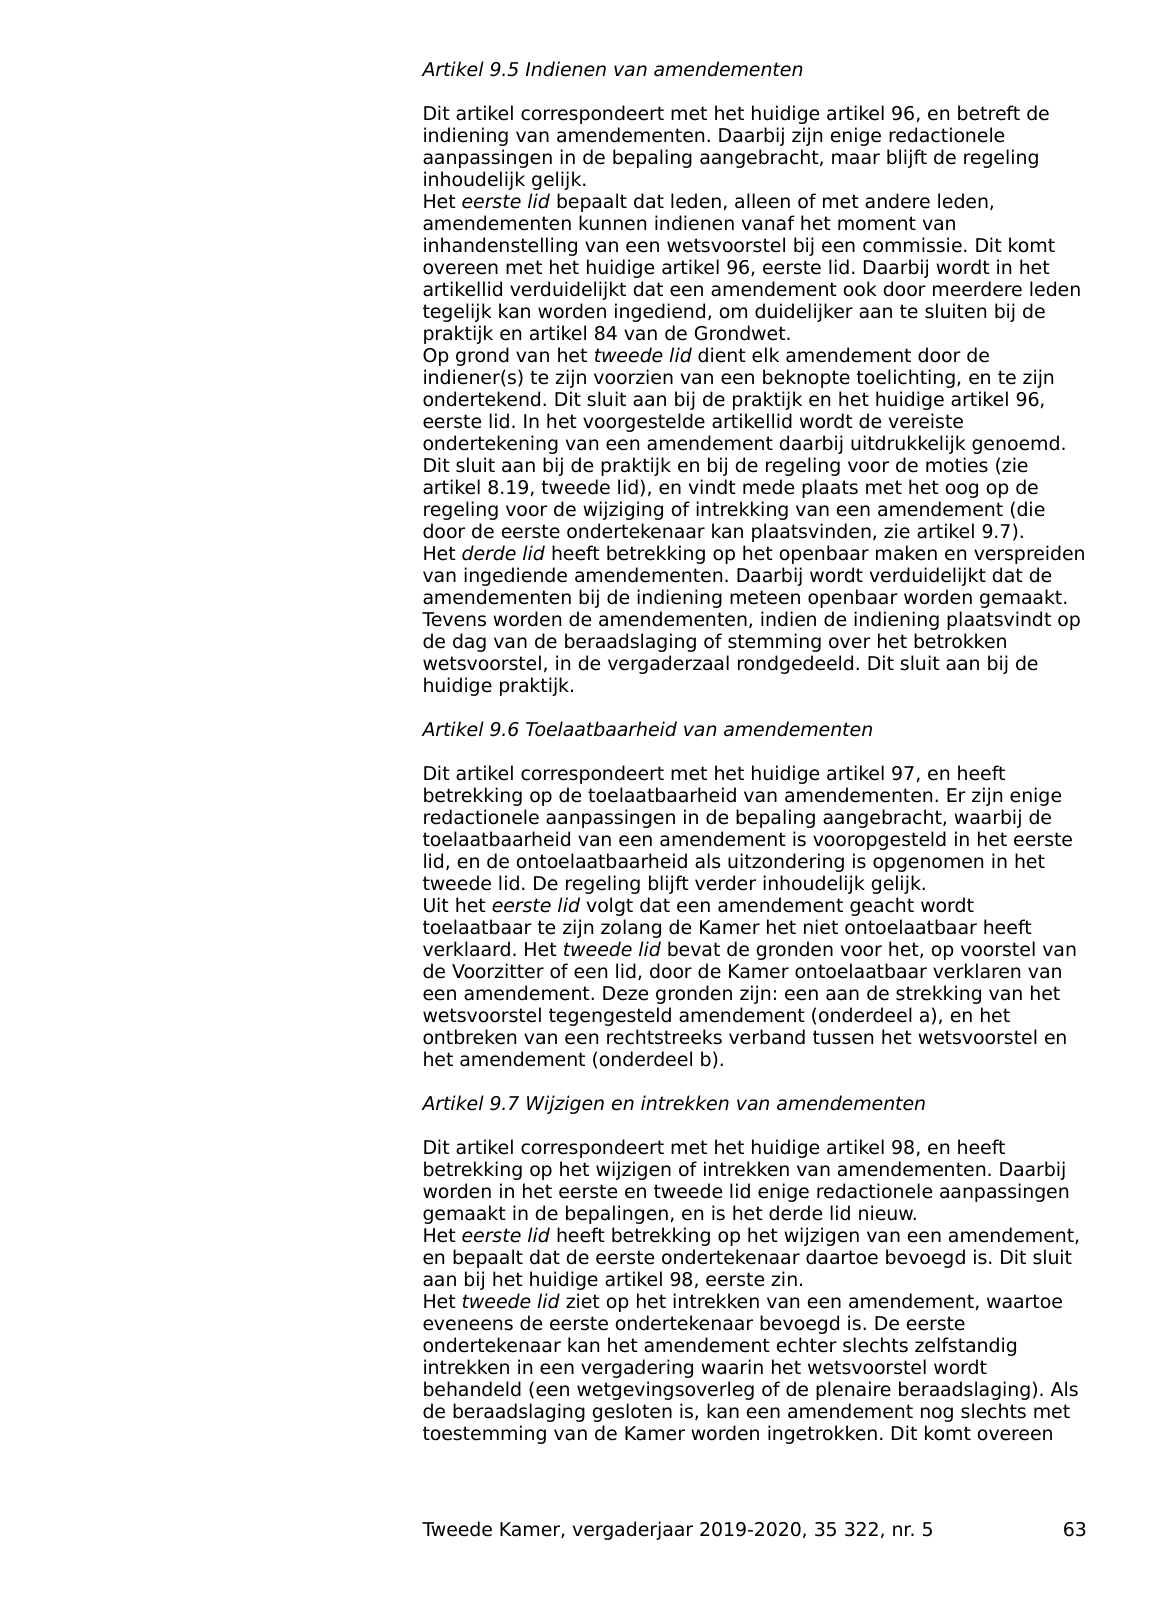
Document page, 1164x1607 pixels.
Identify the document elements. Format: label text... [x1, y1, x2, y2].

text Uit het eerste lid volgt dat een amendement geacht wordt toelaatbaar te zijn zolang de Kamer het niet ontoelaatbaar heeft verklaard. Het tweede lid bevat de gronden voor het, op voorstel van de Voorzitter of een lid, door de Kamer ontoelaatbaar verklaren van een amendement. Deze gronden zijn: een aan de strekking van het wetsvoorstel tegengesteld amendement (onderdeel a), en het ontbreken van een rechtstreeks verband tussen het wetsvoorstel en het amendement (onderdeel b). [422, 895, 1087, 1071]
subtitle Artikel 9.6 Toelaatbaarheid van amendementen [422, 719, 1087, 741]
text Dit artikel correspondeert met het huidige artikel 97, en heeft betrekking op de toelaatbaarheid van amendementen. Er zijn enige redactionele aanpassingen in de bepaling aangebracht, waarbij de toelaatbaarheid van een amendement is vooropgesteld in het eerste lid, en de ontoelaatbaarheid als uitzondering is opgenomen in het tweede lid. De regeling blijft verder inhoudelijk gelijk. [422, 763, 1087, 895]
text Dit artikel correspondeert met het huidige artikel 98, en heeft betrekking op het wijzigen of intrekken van amendementen. Daarbij worden in het eerste en tweede lid enige redactionele aanpassingen gemaakt in de bepalingen, en is het derde lid nieuw. [422, 1137, 1087, 1225]
subtitle Artikel 9.7 Wijzigen en intrekken van amendementen [422, 1093, 1087, 1115]
text Op grond van het tweede lid dient elk amendement door de indiener(s) te zijn voorzien van een beknopte toelichting, en te zijn ondertekend. Dit sluit aan bij de praktijk en het huidige artikel 96, eerste lid. In het voorgestelde artikellid wordt de vereiste ondertekening van een amendement daarbij uitdrukkelijk genoemd. Dit sluit aan bij de praktijk en bij de regeling voor de moties (zie artikel 8.19, tweede lid), en vindt mede plaats met het oog op de regeling voor de wijziging of intrekking van een amendement (die door de eerste ondertekenaar kan plaatsvinden, zie artikel 9.7). [422, 345, 1087, 543]
text Dit artikel correspondeert met het huidige artikel 96, en betreft de indiening van amendementen. Daarbij zijn enige redactionele aanpassingen in de bepaling aangebracht, maar blijft de regeling inhoudelijk gelijk. [422, 103, 1087, 191]
text Het eerste lid bepaalt dat leden, alleen of met andere leden, amendementen kunnen indienen vanaf het moment van inhandenstelling van een wetsvoorstel bij een commissie. Dit komt overeen met het huidige artikel 96, eerste lid. Daarbij wordt in het artikellid verduidelijkt dat een amendement ook door meerdere leden tegelijk kan worden ingediend, om duidelijker aan te sluiten bij de praktijk en artikel 84 van de Grondwet. [422, 191, 1087, 345]
text Het derde lid heeft betrekking op het openbaar maken en verspreiden van ingediende amendementen. Daarbij wordt verduidelijkt dat de amendementen bij de indiening meteen openbaar worden gemaakt. Tevens worden de amendementen, indien de indiening plaatsvindt op de dag van de beraadslaging of stemming over het betrokken wetsvoorstel, in de vergaderzaal rondgedeeld. Dit sluit aan bij de huidige praktijk. [422, 543, 1087, 697]
subtitle Artikel 9.5 Indienen van amendementen [422, 59, 1087, 81]
text Het tweede lid ziet op het intrekken van een amendement, waartoe eveneens de eerste ondertekenaar bevoegd is. De eerste ondertekenaar kan het amendement echter slechts zelfstandig intrekken in een vergadering waarin het wetsvoorstel wordt behandeld (een wetgevingsoverleg of de plenaire beraadslaging). Als de beraadslaging gesloten is, kan een amendement nog slechts met toestemming van de Kamer worden ingetrokken. Dit komt overeen [422, 1291, 1087, 1445]
text Het eerste lid heeft betrekking op het wijzigen van een amendement, en bepaalt dat de eerste ondertekenaar daartoe bevoegd is. Dit sluit aan bij het huidige artikel 98, eerste zin. [422, 1225, 1087, 1291]
